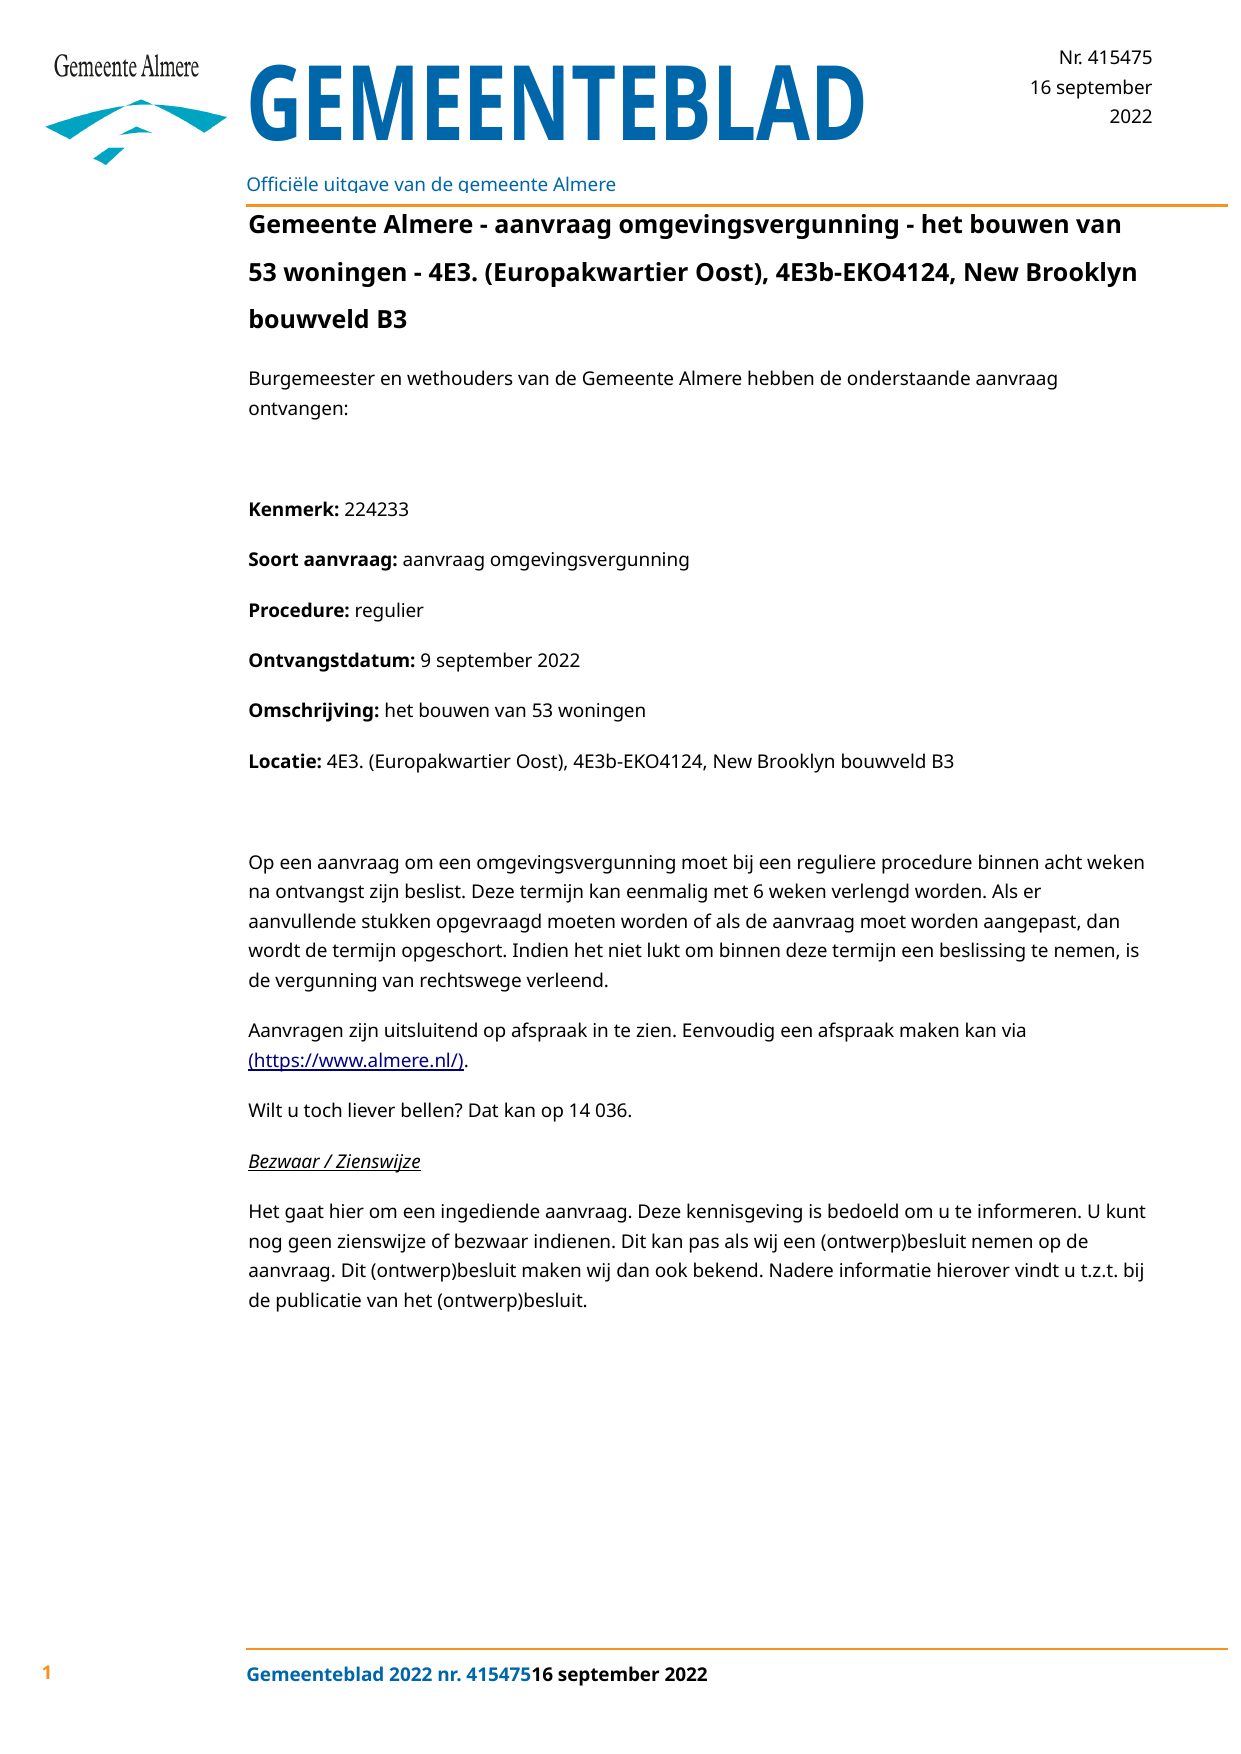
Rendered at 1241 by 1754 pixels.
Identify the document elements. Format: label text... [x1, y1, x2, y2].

text Op een aanvraag om een omgevingsvergunning moet bij een reguliere procedure binnen acht weken na ontvangst zijn beslist. Deze termijn kan eenmalig met 6 weken verlengd worden. Als er aanvullende stukken opgevraagd moeten worden of als de aanvraag moet worden aangepast, dan wordt de termijn opgeschort. Indien het niet lukt om binnen deze termijn een beslissing te nemen, is de vergunning van rechtswege verleend. [248, 849, 1152, 993]
text Bezwaar / Zienswijze [248, 1148, 1152, 1174]
text Gemeente Almere - aanvraag omgevingsvergunning - het bouwen van 53 woningen - 4E3. (Europakwartier Oost), 4E3b-EKO4124, New Brooklyn bouwveld B3 [248, 207, 1152, 336]
text Ontvangstdatum: 9 september 2022 [248, 647, 1152, 673]
text Locatie: 4E3. (Europakwartier Oost), 4E3b-EKO4124, New Brooklyn bouwveld B3 [248, 748, 1152, 774]
text Burgemeester en wethouders van de Gemeente Almere hebben de onderstaande aanvraag ontvangen: [248, 366, 1152, 421]
text Aanvragen zijn uitsluitend op afspraak in te zien. Eenvoudig een afspraak maken kan via (https://www.almere.nl/). [248, 1018, 1152, 1073]
text Procedure: regulier [248, 597, 1152, 622]
text Omschrijving: het bouwen van 53 woningen [248, 698, 1152, 723]
text Het gaat hier om een ingediende aanvraag. Deze kennisgeving is bedoeld om u te informeren. U kunt nog geen zienswijze of bezwaar indienen. Dit kan pas als wij een (ontwerp)besluit nemen op de aanvraag. Dit (ontwerp)besluit maken wij dan ook bekend. Nadere informatie hierover vindt u t.z.t. bij de publicatie van het (ontwerp)besluit. [248, 1198, 1152, 1313]
text Wilt u toch liever bellen? Dat kan op 14 036. [248, 1098, 1152, 1123]
text Kenmerk: 224233 [248, 496, 1152, 522]
picture [41, 47, 231, 172]
text Soort aanvraag: aanvraag omgevingsvergunning [248, 546, 1152, 572]
